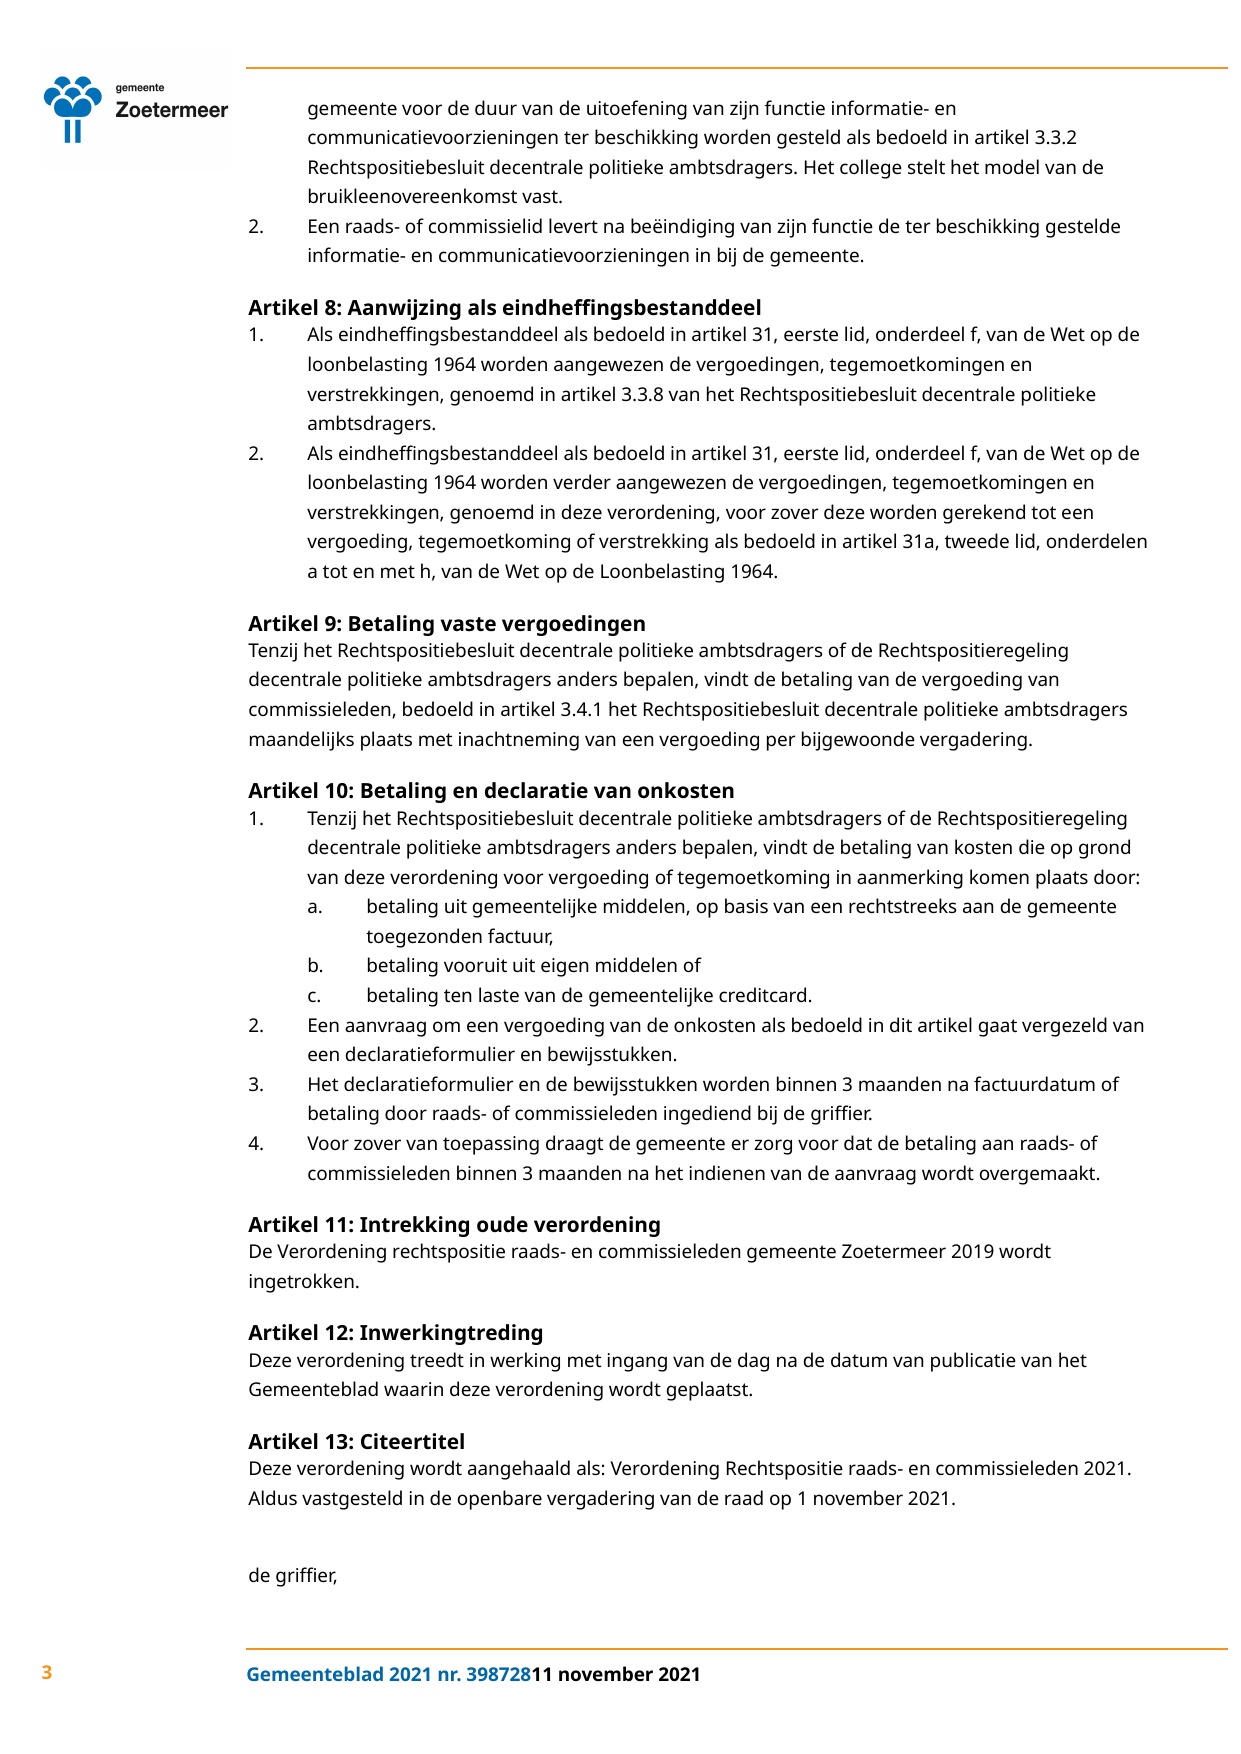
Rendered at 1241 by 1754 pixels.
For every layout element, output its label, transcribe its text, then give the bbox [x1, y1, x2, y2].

text Artikel 12: Inwerkingtreding [248, 1318, 1152, 1347]
list Een raads- of commissielid levert na beëindiging van zijn functie de ter beschikking gestelde informatie- en communicatievoorzieningen in bij de gemeente. [248, 213, 1152, 268]
list Het declaratieformulier en de bewijsstukken worden binnen 3 maanden na factuurdatum of betaling door raads- of commissieleden ingediend bij de griffier. [248, 1071, 1152, 1126]
text Artikel 9: Betaling vaste vergoedingen [248, 609, 1152, 637]
picture [41, 47, 231, 172]
list Als eindheffingsbestanddeel als bedoeld in artikel 31, eerste lid, onderdeel f, van de Wet op de loonbelasting 1964 worden aangewezen de vergoedingen, tegemoetkomingen en verstrekkingen, genoemd in artikel 3.3.8 van het Rechtspositiebesluit decentrale politieke ambtsdragers. [248, 322, 1152, 436]
text de griffier, [248, 1562, 1152, 1588]
text Deze verordening treedt in werking met ingang van de dag na de datum van publicatie van het Gemeenteblad waarin deze verordening wordt geplaatst. [248, 1347, 1152, 1402]
list betaling ten laste van de gemeentelijke creditcard. [307, 982, 1152, 1008]
text Artikel 13: Citeertitel [248, 1427, 1152, 1455]
list Een aanvraag om een vergoeding van de onkosten als bedoeld in dit artikel gaat vergezeld van een declaratieformulier en bewijsstukken. [248, 1012, 1152, 1067]
list betaling uit gemeentelijke middelen, op basis van een rechtstreeks aan de gemeente toegezonden factuur, [307, 893, 1152, 949]
text Artikel 11: Intrekking oude verordening [248, 1210, 1152, 1238]
list Voor zover van toepassing draagt de gemeente er zorg voor dat de betaling aan raads- of commissieleden binnen 3 maanden na het indienen van de aanvraag wordt overgemaakt. [248, 1130, 1152, 1185]
list Tenzij het Rechtspositiebesluit decentrale politieke ambtsdragers of de Rechtspositieregeling decentrale politieke ambtsdragers anders bepalen, vindt de betaling van kosten die op grond van deze verordening voor vergoeding of tegemoetkoming in aanmerking komen plaats door: [248, 805, 1152, 889]
list betaling vooruit uit eigen middelen of [307, 953, 1152, 978]
text Deze verordening wordt aangehaald als: Verordening Rechtspositie raads- en commissieleden 2021. [248, 1455, 1152, 1481]
text De Verordening rechtspositie raads- en commissieleden gemeente Zoetermeer 2019 wordt ingetrokken. [248, 1238, 1152, 1294]
text Aldus vastgesteld in de openbare vergadering van de raad op 1 november 2021. [248, 1485, 1152, 1511]
list Als eindheffingsbestanddeel als bedoeld in artikel 31, eerste lid, onderdeel f, van de Wet op de loonbelasting 1964 worden verder aangewezen de vergoedingen, tegemoetkomingen en verstrekkingen, genoemd in deze verordening, voor zover deze worden gerekend tot een vergoeding, tegemoetkoming of verstrekking als bedoeld in artikel 31a, tweede lid, onderdelen a tot en met h, van de Wet op de Loonbelasting 1964. [248, 440, 1152, 584]
text Artikel 8: Aanwijzing als eindheffingsbestanddeel [248, 293, 1152, 322]
list gemeente voor de duur van de uitoefening van zijn functie informatie- en communicatievoorzieningen ter beschikking worden gesteld als bedoeld in artikel 3.3.2 Rechtspositiebesluit decentrale politieke ambtsdragers. Het college stelt het model van de bruikleenovereenkomst vast. [248, 95, 1152, 209]
text Tenzij het Rechtspositiebesluit decentrale politieke ambtsdragers of de Rechtspositieregeling decentrale politieke ambtsdragers anders bepalen, vindt de betaling van de vergoeding van commissieleden, bedoeld in artikel 3.4.1 het Rechtspositiebesluit decentrale politieke ambtsdragers maandelijks plaats met inachtneming van een vergoeding per bijgewoonde vergadering. [248, 637, 1152, 752]
text Artikel 10: Betaling en declaratie van onkosten [248, 776, 1152, 805]
